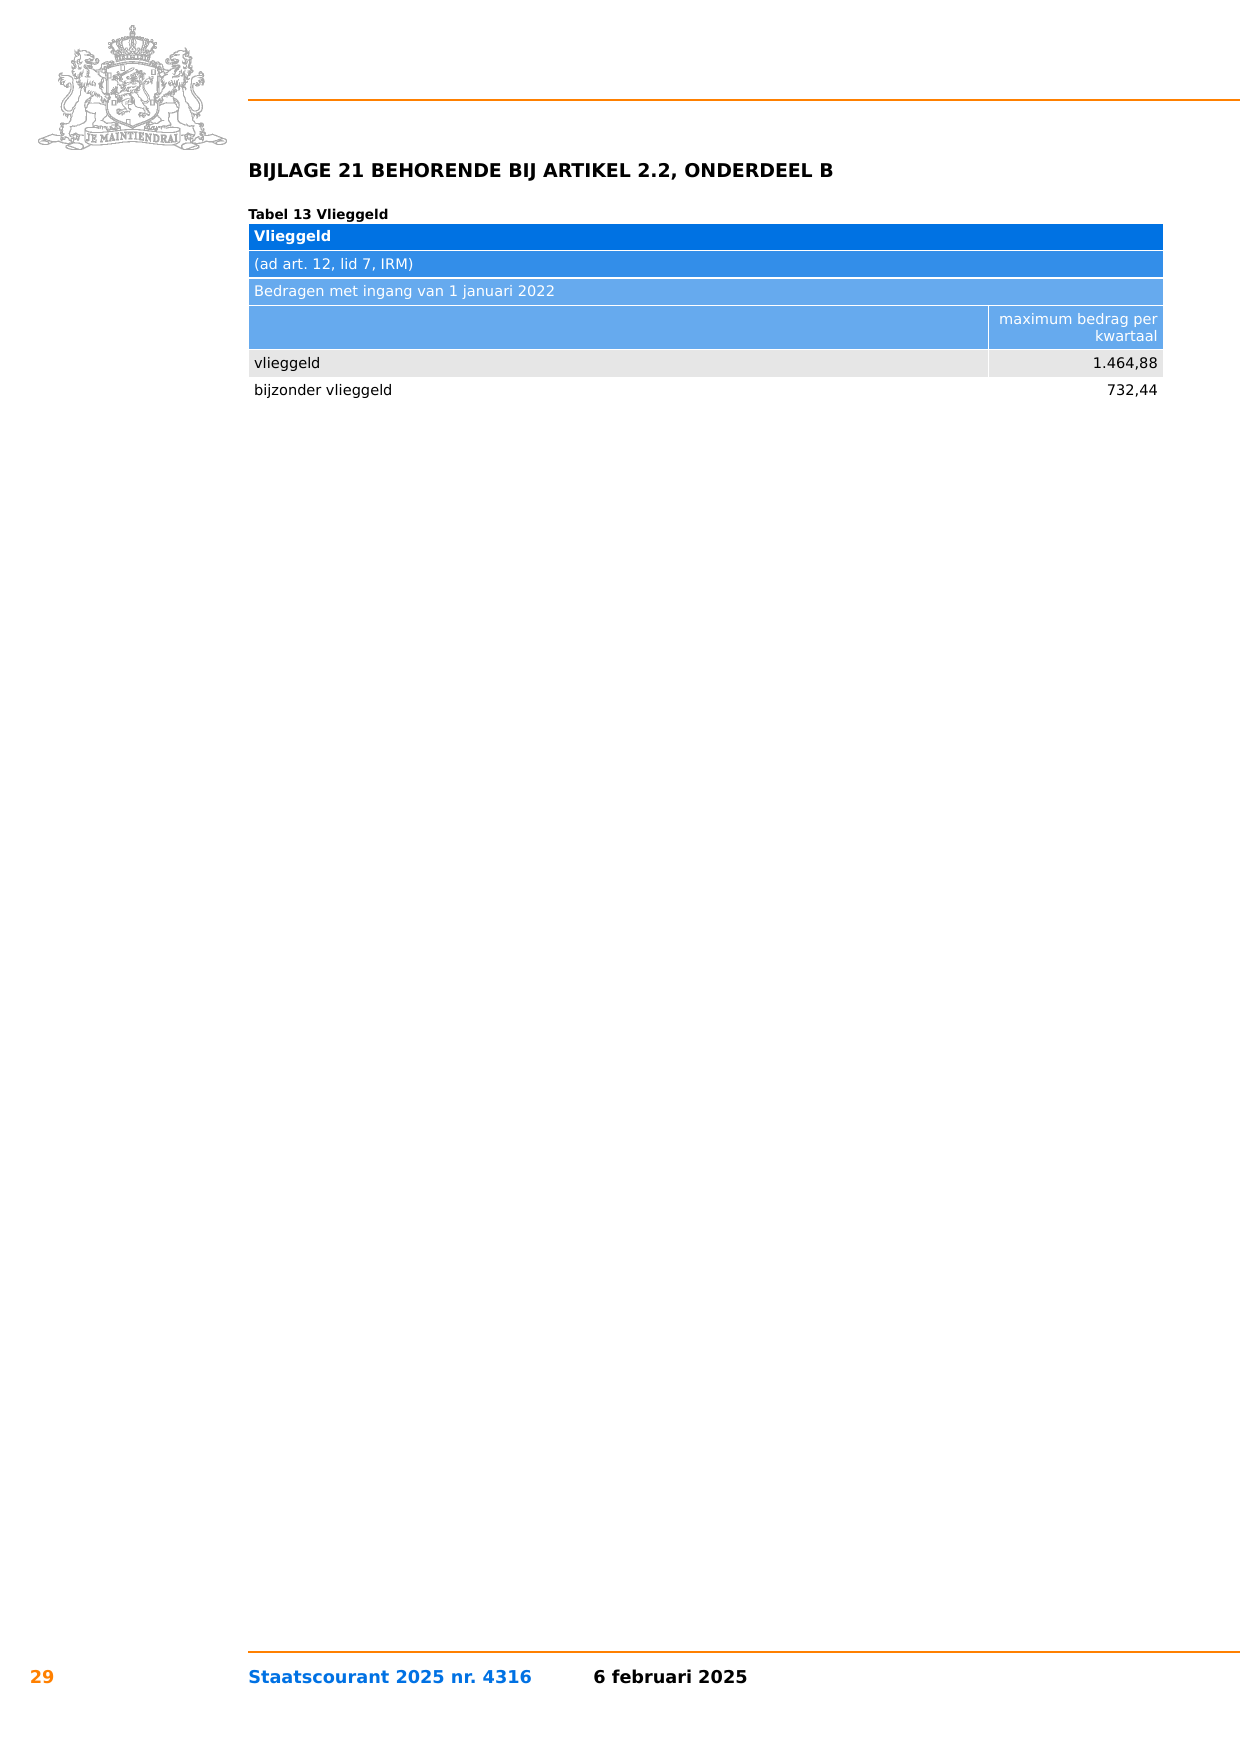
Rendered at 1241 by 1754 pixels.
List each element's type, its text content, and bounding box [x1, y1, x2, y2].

table_cell bijzonder vlieggeld [249, 378, 988, 404]
picture [38, 25, 227, 150]
table_cell 732,44 [989, 378, 1163, 404]
table_cell Vlieggeld [249, 224, 1163, 250]
subtitle BIJLAGE 21 BEHORENDE BIJ ARTIKEL 2.2, ONDERDEEL B [248, 160, 1163, 182]
table_cell [249, 306, 988, 349]
table_cell Bedragen met ingang van 1 januari 2022 [249, 279, 1163, 305]
table_cell vlieggeld [249, 350, 988, 377]
table_cell 1.464,88 [989, 350, 1163, 377]
table_header Tabel 13 Vlieggeld [248, 207, 1163, 223]
table_cell maximum bedrag per kwartaal [989, 306, 1163, 349]
table_cell (ad art. 12, lid 7, IRM) [249, 251, 1163, 277]
